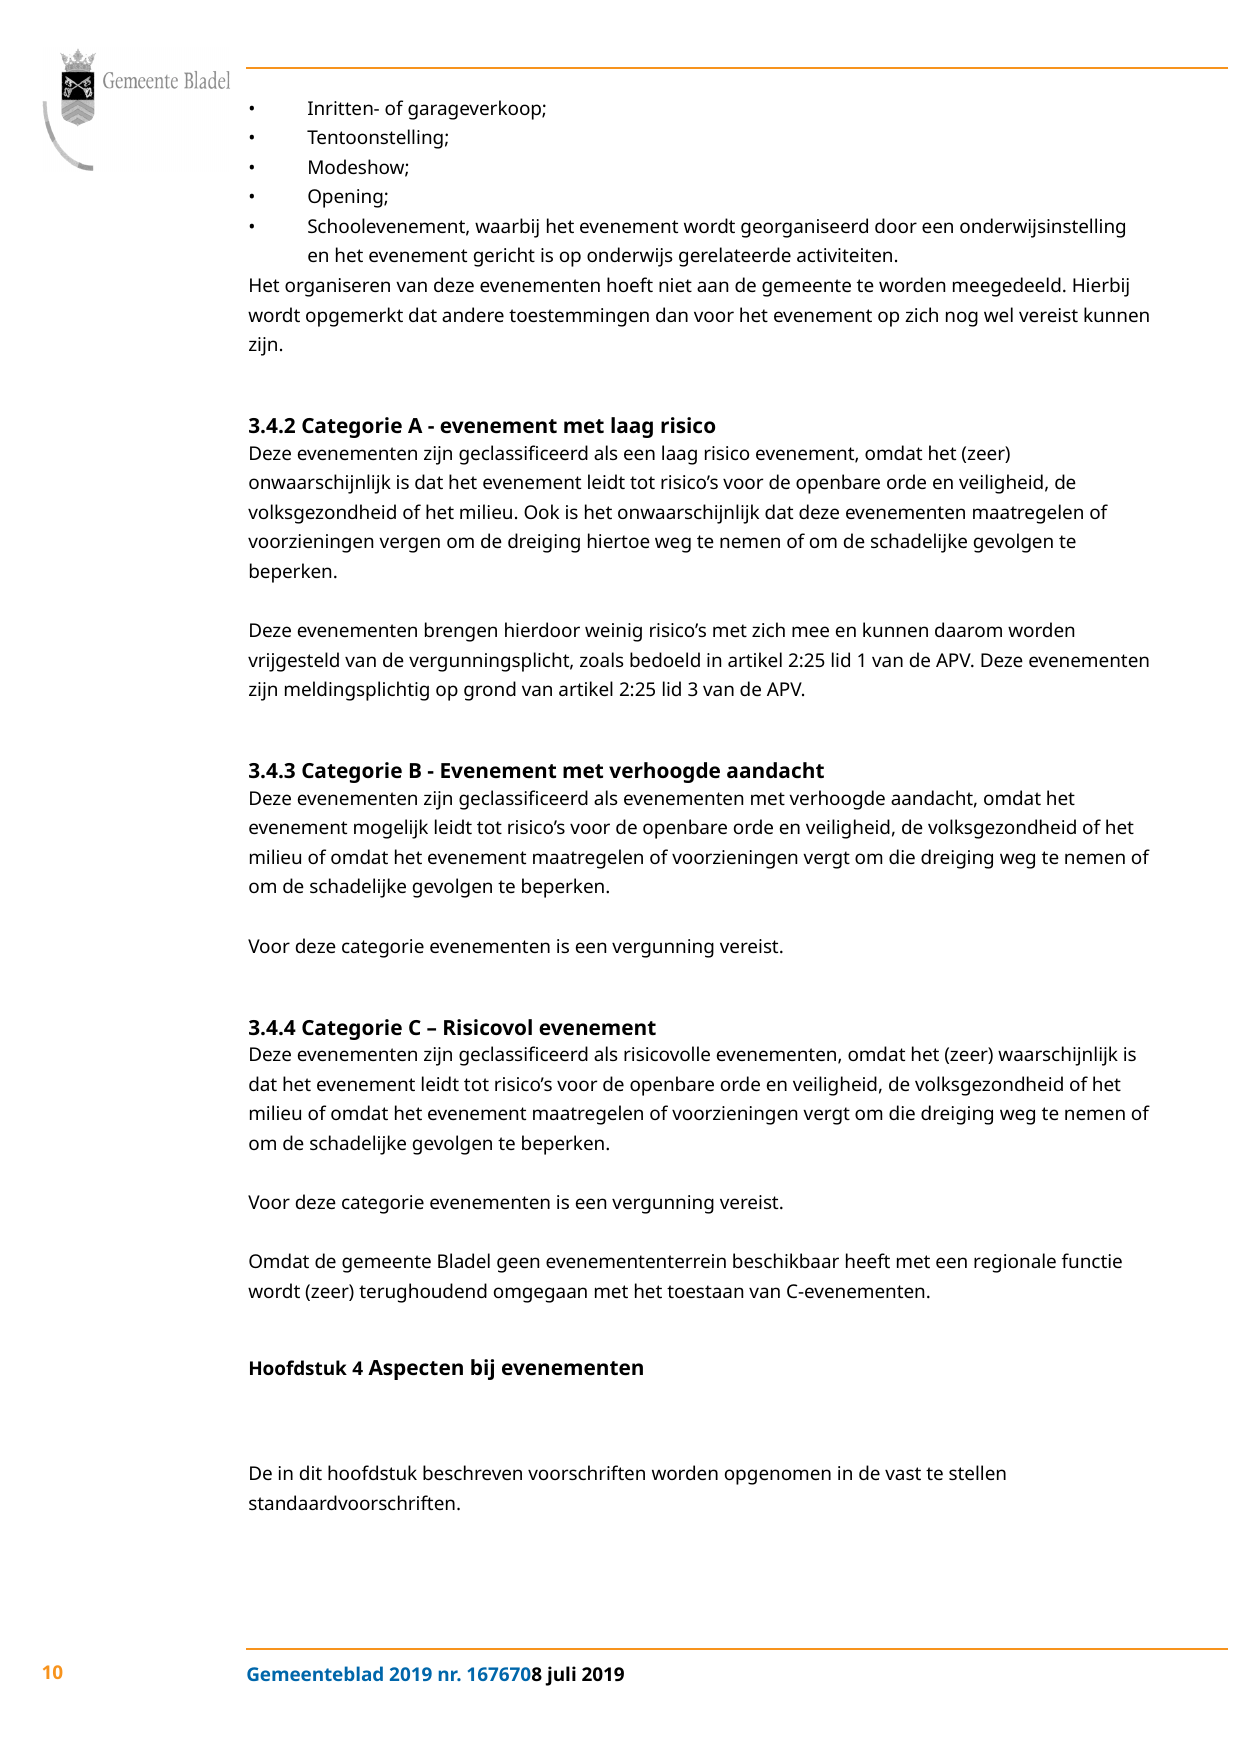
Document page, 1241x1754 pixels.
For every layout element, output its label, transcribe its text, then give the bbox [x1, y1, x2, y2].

text Deze evenementen zijn geclassificeerd als evenementen met verhoogde aandacht, omdat het evenement mogelijk leidt tot risico’s voor de openbare orde en veiligheid, de volksgezondheid of het milieu of omdat het evenement maatregelen of voorzieningen vergt om die dreiging weg te nemen of om de schadelijke gevolgen te beperken. [248, 785, 1152, 899]
text 3.4.4 Categorie C – Risicovol evenement [248, 1013, 1152, 1041]
list Tentoonstelling; [248, 124, 1152, 150]
list Schoolevenement, waarbij het evenement wordt georganiseerd door een onderwijsinstelling en het evenement gericht is op onderwijs gerelateerde activiteiten. [248, 213, 1152, 268]
text Deze evenementen brengen hierdoor weinig risico’s met zich mee en kunnen daarom worden vrijgesteld van de vergunningsplicht, zoals bedoeld in artikel 2:25 lid 1 van de APV. Deze evenementen zijn meldingsplichtig op grond van artikel 2:25 lid 3 van de APV. [248, 617, 1152, 702]
picture [41, 47, 231, 172]
text Het organiseren van deze evenementen hoeft niet aan de gemeente te worden meegedeeld. Hierbij wordt opgemerkt dat andere toestemmingen dan voor het evenement op zich nog wel vereist kunnen zijn. [248, 272, 1152, 357]
text Deze evenementen zijn geclassificeerd als een laag risico evenement, omdat het (zeer) onwaarschijnlijk is dat het evenement leidt tot risico’s voor de openbare orde en veiligheid, de volksgezondheid of het milieu. Ook is het onwaarschijnlijk dat deze evenementen maatregelen of voorzieningen vergen om de dreiging hiertoe weg te nemen of om de schadelijke gevolgen te beperken. [248, 440, 1152, 584]
text Voor deze categorie evenementen is een vergunning vereist. [248, 933, 1152, 959]
text De in dit hoofdstuk beschreven voorschriften worden opgenomen in de vast te stellen standaardvoorschriften. [248, 1461, 1152, 1516]
list Inritten- of garageverkoop; [248, 95, 1152, 121]
text Deze evenementen zijn geclassificeerd als risicovolle evenementen, omdat het (zeer) waarschijnlijk is dat het evenement leidt tot risico’s voor de openbare orde en veiligheid, de volksgezondheid of het milieu of omdat het evenement maatregelen of voorzieningen vergt om die dreiging weg te nemen of om de schadelijke gevolgen te beperken. [248, 1041, 1152, 1156]
list Opening; [248, 183, 1152, 209]
text 3.4.3 Categorie B - Evenement met verhoogde aandacht [248, 757, 1152, 785]
list Modeshow; [248, 154, 1152, 180]
text Hoofdstuk 4 Aspecten bij evenementen [248, 1353, 1152, 1382]
text Voor deze categorie evenementen is een vergunning vereist. [248, 1189, 1152, 1215]
text Omdat de gemeente Bladel geen evenemententerrein beschikbaar heeft met een regionale functie wordt (zeer) terughoudend omgegaan met het toestaan van C-evenementen. [248, 1248, 1152, 1304]
text 3.4.2 Categorie A - evenement met laag risico [248, 411, 1152, 440]
